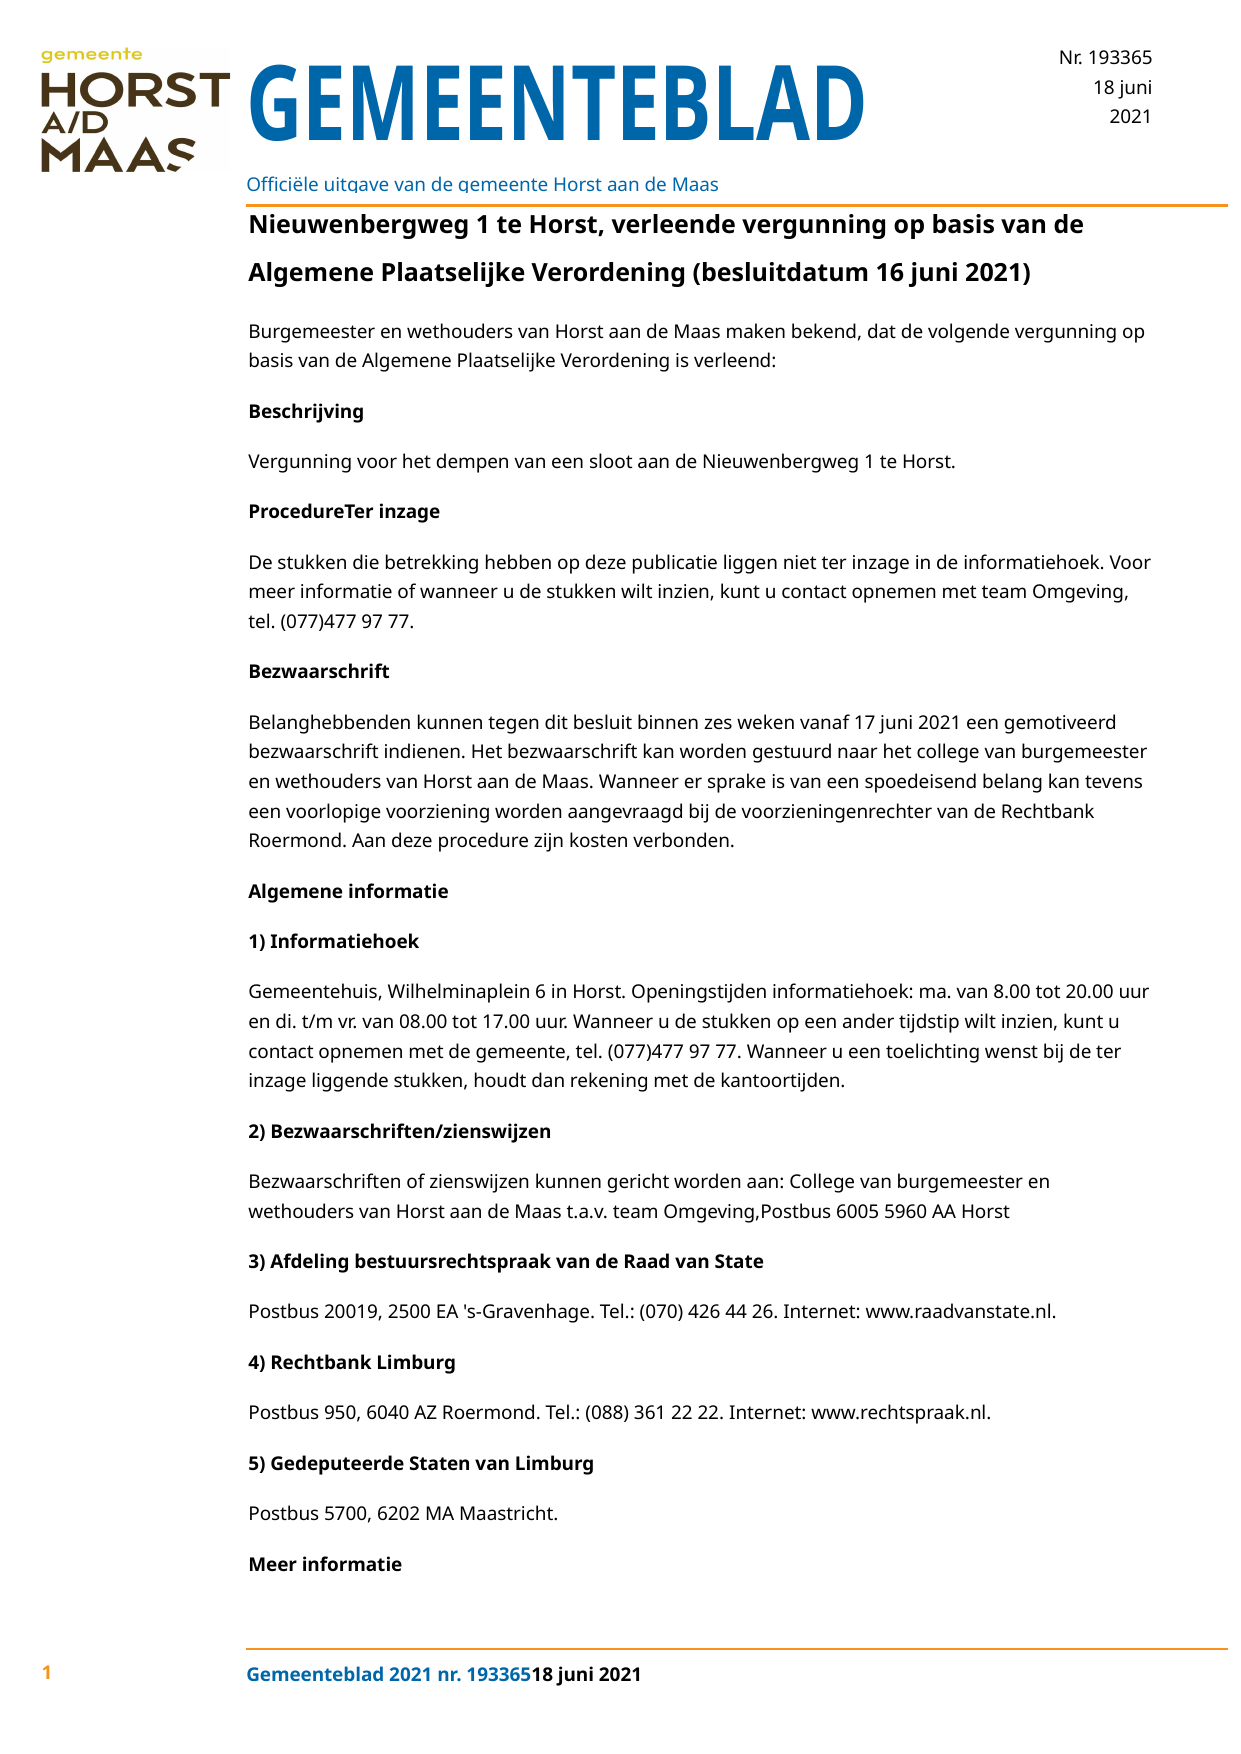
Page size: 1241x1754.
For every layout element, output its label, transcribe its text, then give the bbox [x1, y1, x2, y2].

text Burgemeester en wethouders van Horst aan de Maas maken bekend, dat de volgende vergunning op basis van de Algemene Plaatselijke Verordening is verleend: [248, 318, 1152, 373]
text Gemeentehuis, Wilhelminaplein 6 in Horst. Openingstijden informatiehoek: ma. van 8.00 tot 20.00 uur en di. t/m vr. van 08.00 tot 17.00 uur. Wanneer u de stukken op een ander tijdstip wilt inzien, kunt u contact opnemen met de gemeente, tel. (077)477 97 77. Wanneer u een toelichting wenst bij de ter inzage liggende stukken, houdt dan rekening met de kantoortijden. [248, 979, 1152, 1093]
text 1) Informatiehoek [248, 928, 1152, 954]
text 2) Bezwaarschriften/zienswijzen [248, 1118, 1152, 1144]
text ProcedureTer inzage [248, 499, 1152, 524]
text 3) Afdeling bestuursrechtspraak van de Raad van State [248, 1248, 1152, 1274]
text Bezwaarschrift [248, 659, 1152, 684]
text De stukken die betrekking hebben op deze publicatie liggen niet ter inzage in de informatiehoek. Voor meer informatie of wanneer u de stukken wilt inzien, kunt u contact opnemen met team Omgeving, tel. (077)477 97 77. [248, 549, 1152, 634]
text Meer informatie [248, 1551, 1152, 1577]
text Algemene informatie [248, 878, 1152, 904]
text 4) Rechtbank Limburg [248, 1349, 1152, 1375]
text Postbus 950, 6040 AZ Roermond. Tel.: (088) 361 22 22. Internet: www.rechtspraak.nl. [248, 1399, 1152, 1425]
text Postbus 5700, 6202 MA Maastricht. [248, 1500, 1152, 1526]
picture [41, 47, 231, 172]
text Bezwaarschriften of zienswijzen kunnen gericht worden aan: College van burgemeester en wethouders van Horst aan de Maas t.a.v. team Omgeving,Postbus 6005 5960 AA Horst [248, 1168, 1152, 1224]
text Postbus 20019, 2500 EA 's-Gravenhage. Tel.: (070) 426 44 26. Internet: www.raadvanstate.nl. [248, 1299, 1152, 1324]
text Nieuwenbergweg 1 te Horst, verleende vergunning op basis van de Algemene Plaatselijke Verordening (besluitdatum 16 juni 2021) [248, 207, 1152, 288]
text Belanghebbenden kunnen tegen dit besluit binnen zes weken vanaf 17 juni 2021 een gemotiveerd bezwaarschrift indienen. Het bezwaarschrift kan worden gestuurd naar het college van burgemeester en wethouders van Horst aan de Maas. Wanneer er sprake is van een spoedeisend belang kan tevens een voorlopige voorziening worden aangevraagd bij de voorzieningenrechter van de Rechtbank Roermond. Aan deze procedure zijn kosten verbonden. [248, 709, 1152, 853]
text Beschrijving [248, 398, 1152, 424]
text Vergunning voor het dempen van een sloot aan de Nieuwenbergweg 1 te Horst. [248, 448, 1152, 474]
text 5) Gedeputeerde Staten van Limburg [248, 1450, 1152, 1476]
